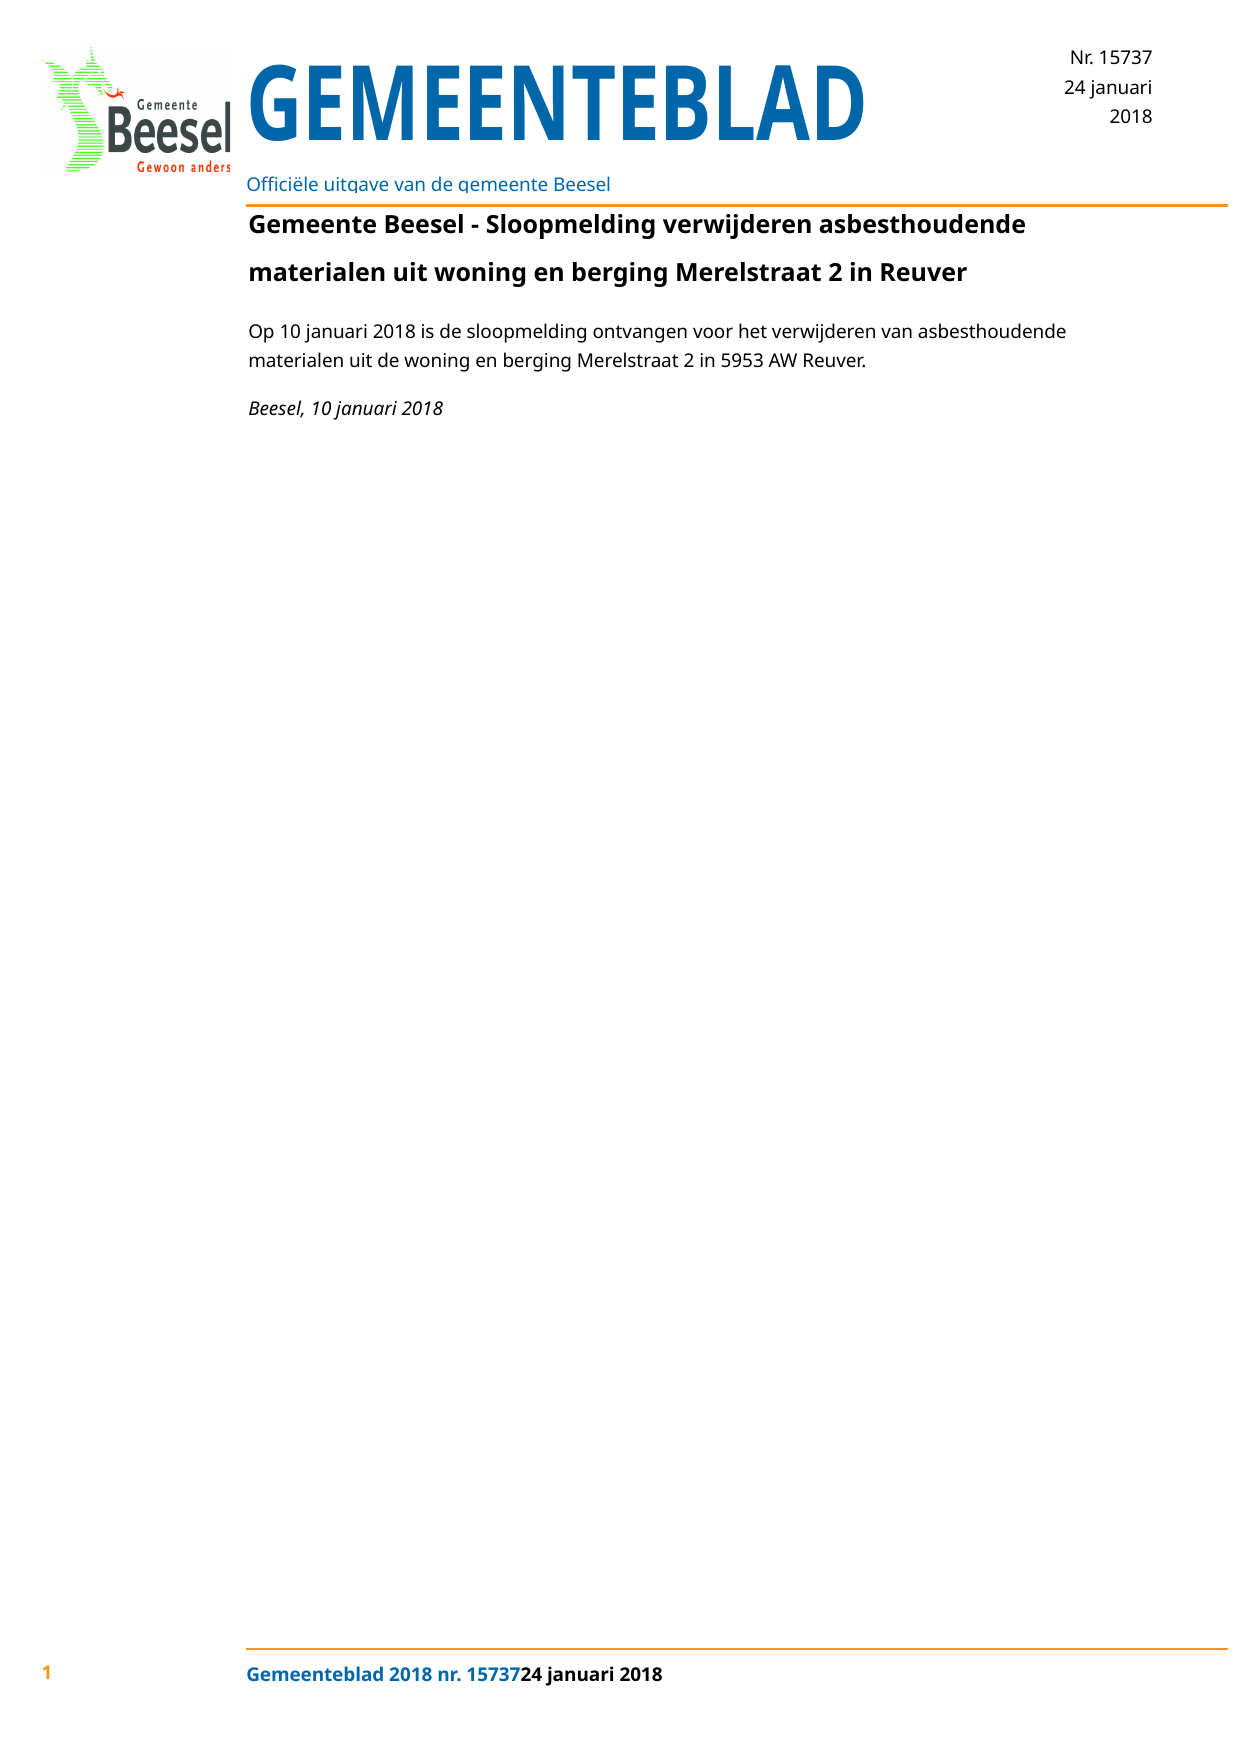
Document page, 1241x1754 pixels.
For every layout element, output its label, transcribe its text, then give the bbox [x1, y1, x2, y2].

picture [41, 47, 231, 172]
text Op 10 januari 2018 is de sloopmelding ontvangen voor het verwijderen van asbesthoudende materialen uit de woning en berging Merelstraat 2 in 5953 AW Reuver. [248, 318, 1152, 373]
text Beesel, 10 januari 2018 [248, 395, 1152, 421]
text Gemeente Beesel - Sloopmelding verwijderen asbesthoudende materialen uit woning en berging Merelstraat 2 in Reuver [248, 207, 1152, 288]
